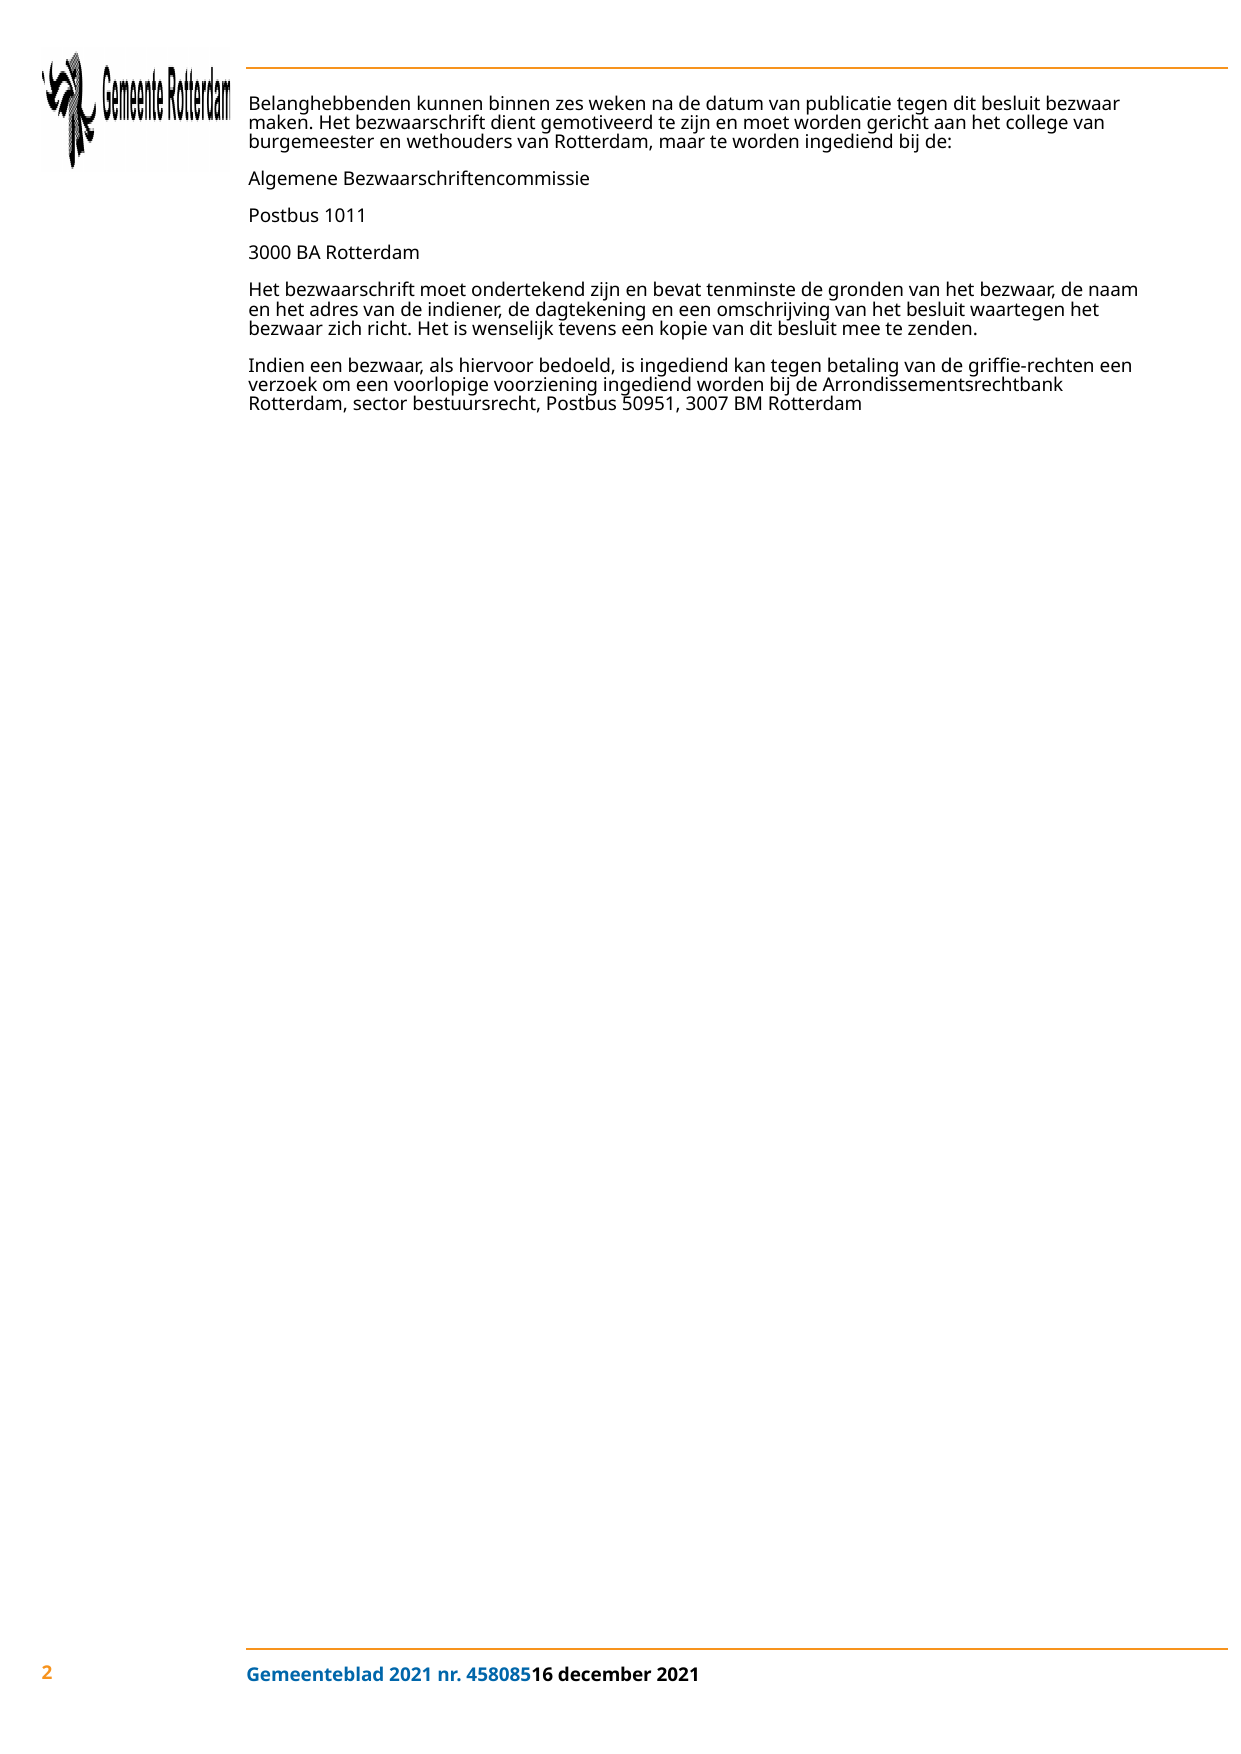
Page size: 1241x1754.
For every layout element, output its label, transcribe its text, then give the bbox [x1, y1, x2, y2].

text Indien een bezwaar, als hiervoor bedoeld, is ingediend kan tegen betaling van de griffie-rechten een verzoek om een voorlopige voorziening ingediend worden bij de Arrondissementsrechtbank Rotterdam, sector bestuursrecht, Postbus 50951, 3007 BM Rotterdam [248, 357, 1152, 415]
text Postbus 1011 [248, 207, 1152, 227]
text Het bezwaarschrift moet ondertekend zijn en bevat tenminste de gronden van het bezwaar, de naam en het adres van de indiener, de dagtekening en een omschrijving van het besluit waartegen het bezwaar zich richt. Het is wenselijk tevens een kopie van dit besluit mee te zenden. [248, 281, 1152, 339]
picture [41, 47, 231, 172]
text 3000 BA Rotterdam [248, 244, 1152, 264]
text Algemene Bezwaarschriftencommissie [248, 170, 1152, 190]
text Belanghebbenden kunnen binnen zes weken na de datum van publicatie tegen dit besluit bezwaar maken. Het bezwaarschrift dient gemotiveerd te zijn en moet worden gericht aan het college van burgemeester en wethouders van Rotterdam, maar te worden ingediend bij de: [248, 95, 1152, 153]
